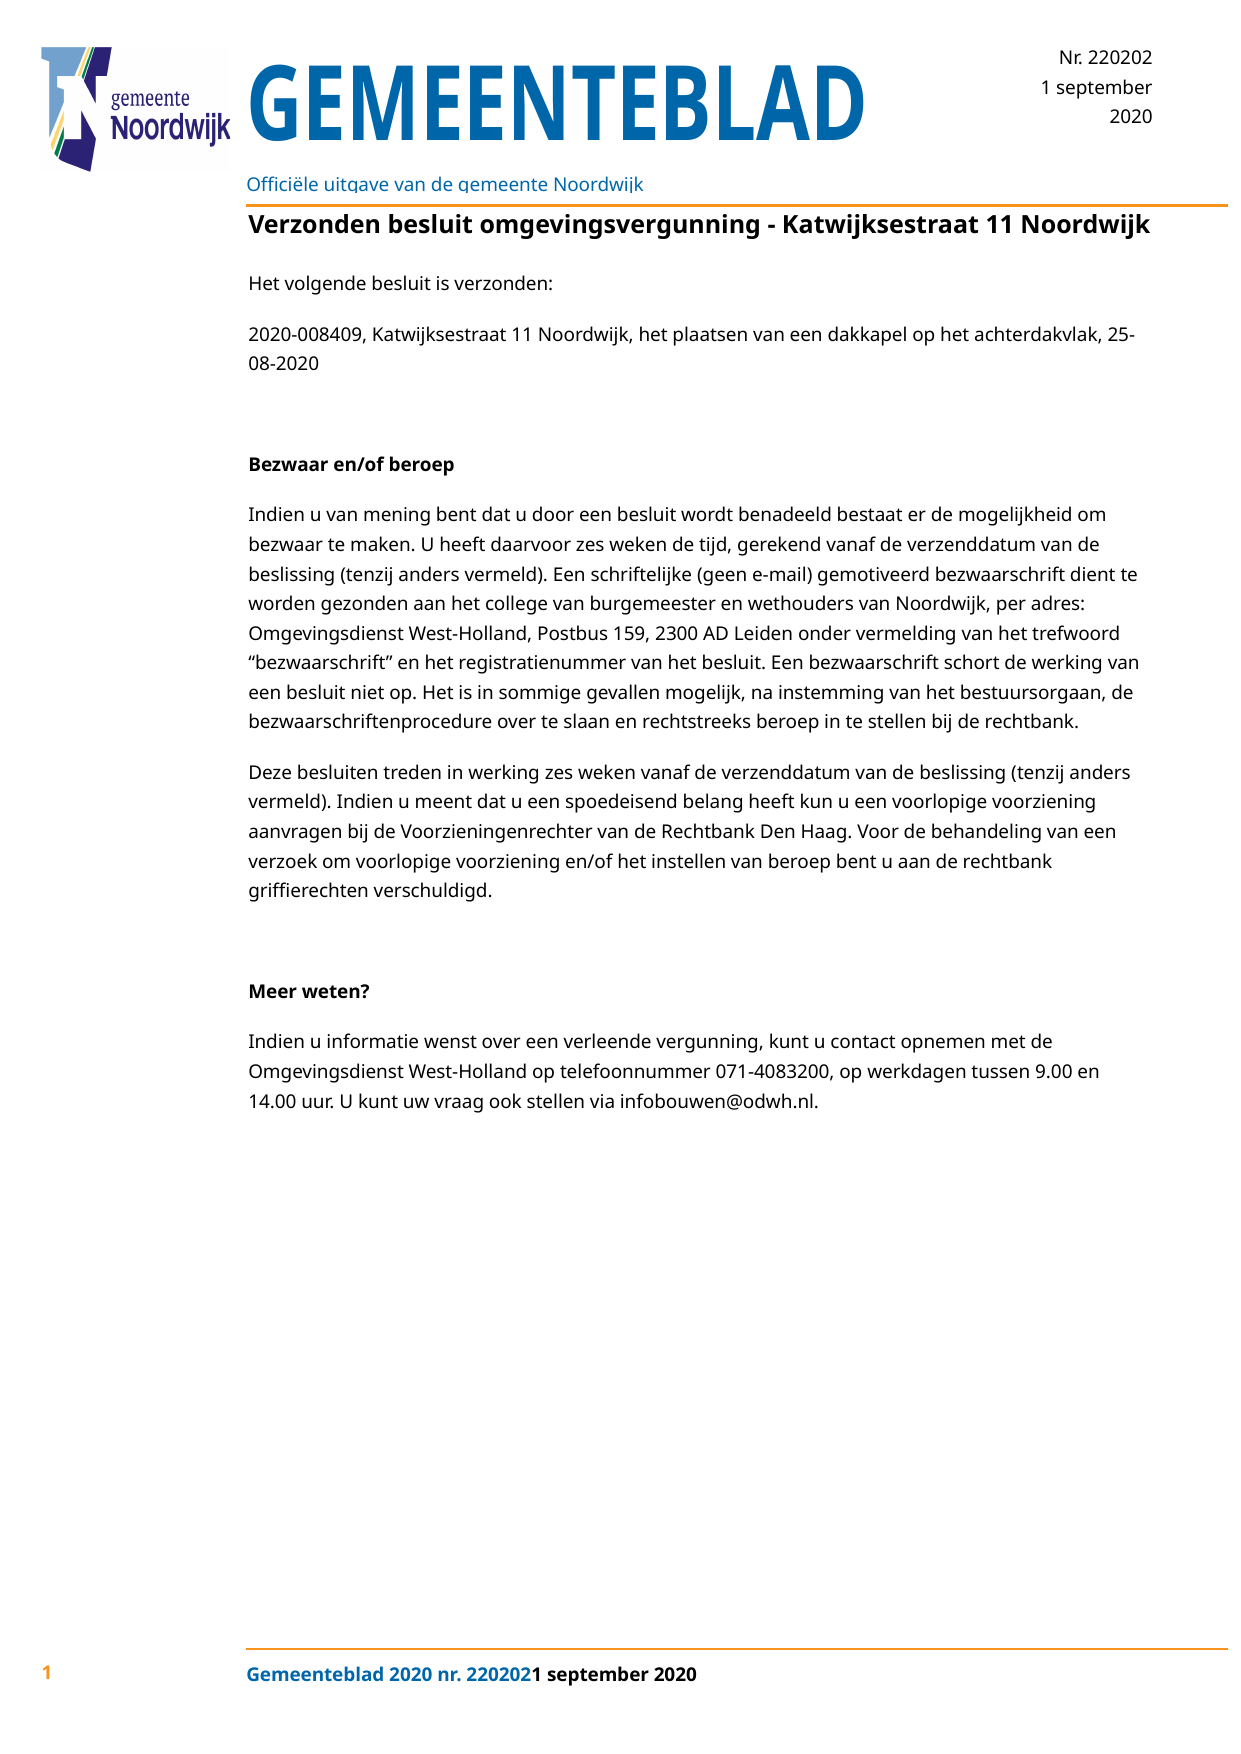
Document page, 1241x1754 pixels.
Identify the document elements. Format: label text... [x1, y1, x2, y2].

text Verzonden besluit omgevingsvergunning - Katwijksestraat 11 Noordwijk [248, 207, 1152, 241]
text Indien u informatie wenst over een verleende vergunning, kunt u contact opnemen met de Omgevingsdienst West-Holland op telefoonnummer 071-4083200, op werkdagen tussen 9.00 en 14.00 uur. U kunt uw vraag ook stellen via infobouwen@odwh.nl. [248, 1029, 1152, 1113]
text Bezwaar en/of beroep [248, 451, 1152, 477]
text Meer weten? [248, 978, 1152, 1004]
text Deze besluiten treden in werking zes weken vanaf de verzenddatum van de beslissing (tenzij anders vermeld). Indien u meent dat u een spoedeisend belang heeft kun u een voorlopige voorziening aanvragen bij de Voorzieningenrechter van de Rechtbank Den Haag. Voor de behandeling van een verzoek om voorlopige voorziening en/of het instellen van beroep bent u aan de rechtbank griffierechten verschuldigd. [248, 759, 1152, 903]
text Het volgende besluit is verzonden: [248, 270, 1152, 296]
text Indien u van mening bent dat u door een besluit wordt benadeeld bestaat er de mogelijkheid om bezwaar te maken. U heeft daarvoor zes weken de tijd, gerekend vanaf de verzenddatum van de beslissing (tenzij anders vermeld). Een schriftelijke (geen e-mail) gemotiveerd bezwaarschrift dient te worden gezonden aan het college van burgemeester en wethouders van Noordwijk, per adres: Omgevingsdienst West-Holland, Postbus 159, 2300 AD Leiden onder vermelding van het trefwoord “bezwaarschrift” en het registratienummer van het besluit. Een bezwaarschrift schort de werking van een besluit niet op. Het is in sommige gevallen mogelijk, na instemming van het bestuursorgaan, de bezwaarschriftenprocedure over te slaan en rechtstreeks beroep in te stellen bij de rechtbank. [248, 502, 1152, 734]
picture [41, 47, 231, 172]
text 2020-008409, Katwijksestraat 11 Noordwijk, het plaatsen van een dakkapel op het achterdakvlak, 25-08-2020 [248, 321, 1152, 376]
